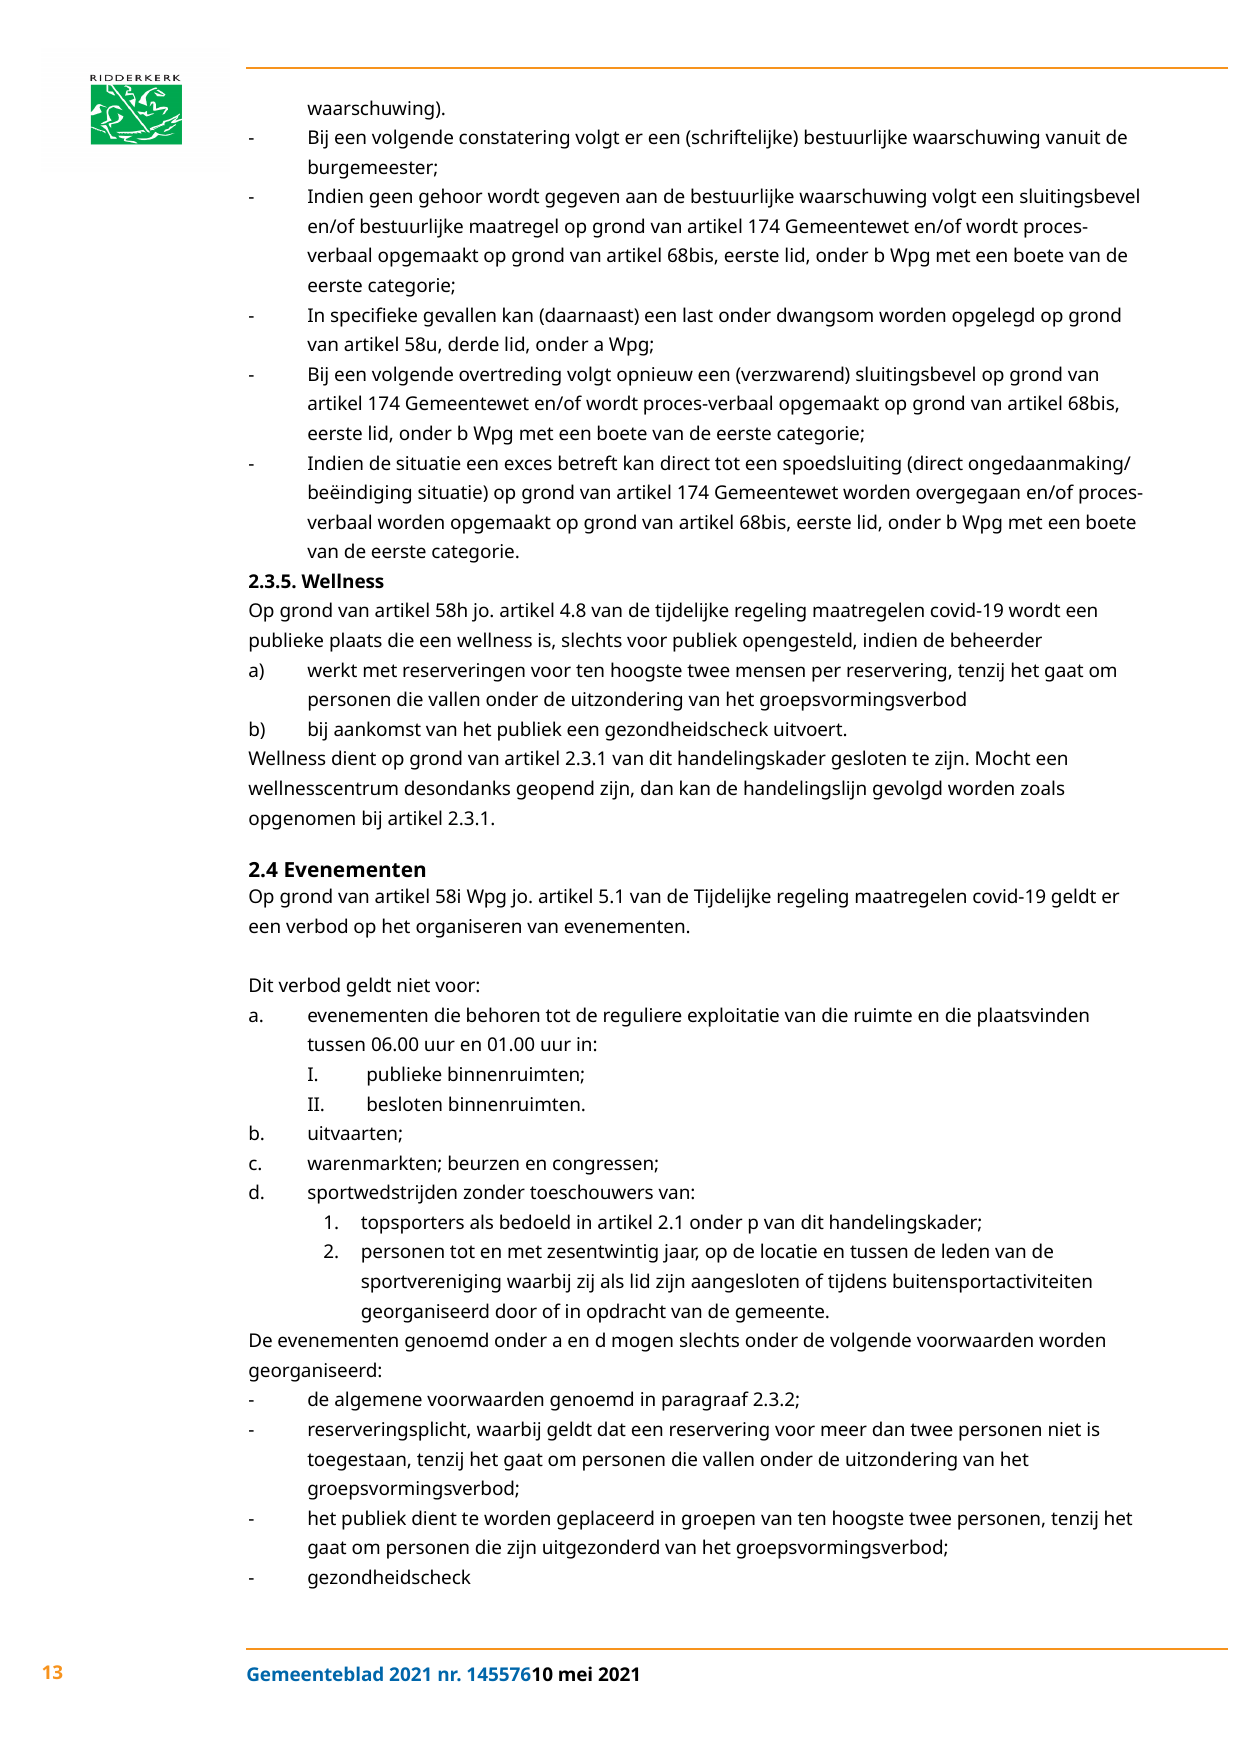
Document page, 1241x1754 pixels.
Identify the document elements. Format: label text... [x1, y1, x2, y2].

list besloten binnenruimten. [307, 1091, 1152, 1116]
list sportwedstrijden zonder toeschouwers van: [248, 1179, 1152, 1205]
text Op grond van artikel 58i Wpg jo. artikel 5.1 van de Tijdelijke regeling maatregelen covid-19 geldt er een verbod op het organiseren van evenementen. [248, 884, 1152, 939]
list evenementen die behoren tot de reguliere exploitatie van die ruimte en die plaatsvinden tussen 06.00 uur en 01.00 uur in: [248, 1002, 1152, 1057]
list personen tot en met zesentwintig jaar, op de locatie en tussen de leden van de sportvereniging waarbij zij als lid zijn aangesloten of tijdens buitensportactiviteiten georganiseerd door of in opdracht van de gemeente. [323, 1239, 1152, 1323]
list topsporters als bedoeld in artikel 2.1 onder p van dit handelingskader; [323, 1209, 1152, 1235]
list warenmarkten; beurzen en congressen; [248, 1150, 1152, 1176]
list waarschuwing). [248, 95, 1152, 121]
list Indien geen gehoor wordt gegeven aan de bestuurlijke waarschuwing volgt een sluitingsbevel en/of bestuurlijke maatregel op grond van artikel 174 Gemeentewet en/of wordt proces-verbaal opgemaakt op grond van artikel 68bis, eerste lid, onder b Wpg met een boete van de eerste categorie; [248, 183, 1152, 298]
text Dit verbod geldt niet voor: [248, 972, 1152, 998]
list reserveringsplicht, waarbij geldt dat een reservering voor meer dan twee personen niet is toegestaan, tenzij het gaat om personen die vallen onder de uitzondering van het groepsvormingsverbod; [248, 1416, 1152, 1501]
list Bij een volgende overtreding volgt opnieuw een (verzwarend) sluitingsbevel op grond van artikel 174 Gemeentewet en/of wordt proces-verbaal opgemaakt op grond van artikel 68bis, eerste lid, onder b Wpg met een boete van de eerste categorie; [248, 361, 1152, 446]
text De evenementen genoemd onder a en d mogen slechts onder de volgende voorwaarden worden georganiseerd: [248, 1327, 1152, 1383]
list werkt met reserveringen voor ten hoogste twee mensen per reservering, tenzij het gaat om personen die vallen onder de uitzondering van het groepsvormingsverbod [248, 657, 1152, 712]
list bij aankomst van het publiek een gezondheidscheck uitvoert. [248, 716, 1152, 742]
text 2.3.5. Wellness [248, 568, 1152, 594]
list de algemene voorwaarden genoemd in paragraaf 2.3.2; [248, 1387, 1152, 1412]
text 2.4 Evenementen [248, 855, 1152, 884]
text Op grond van artikel 58h jo. artikel 4.8 van de tijdelijke regeling maatregelen covid-19 wordt een publieke plaats die een wellness is, slechts voor publiek opengesteld, indien de beheerder [248, 598, 1152, 653]
text Wellness dient op grond van artikel 2.3.1 van dit handelingskader gesloten te zijn. Mocht een wellnesscentrum desondanks geopend zijn, dan kan de handelingslijn gevolgd worden zoals opgenomen bij artikel 2.3.1. [248, 746, 1152, 831]
list Bij een volgende constatering volgt er een (schriftelijke) bestuurlijke waarschuwing vanuit de burgemeester; [248, 124, 1152, 180]
list het publiek dient te worden geplaceerd in groepen van ten hoogste twee personen, tenzij het gaat om personen die zijn uitgezonderd van het groepsvormingsverbod; [248, 1505, 1152, 1560]
list publieke binnenruimten; [307, 1061, 1152, 1087]
picture [41, 47, 231, 172]
list Indien de situatie een exces betreft kan direct tot een spoedsluiting (direct ongedaanmaking/ beëindiging situatie) op grond van artikel 174 Gemeentewet worden overgegaan en/of proces-verbaal worden opgemaakt op grond van artikel 68bis, eerste lid, onder b Wpg met een boete van de eerste categorie. [248, 450, 1152, 564]
list In specifieke gevallen kan (daarnaast) een last onder dwangsom worden opgelegd op grond van artikel 58u, derde lid, onder a Wpg; [248, 302, 1152, 357]
list gezondheidscheck [248, 1564, 1152, 1590]
list uitvaarten; [248, 1120, 1152, 1146]
